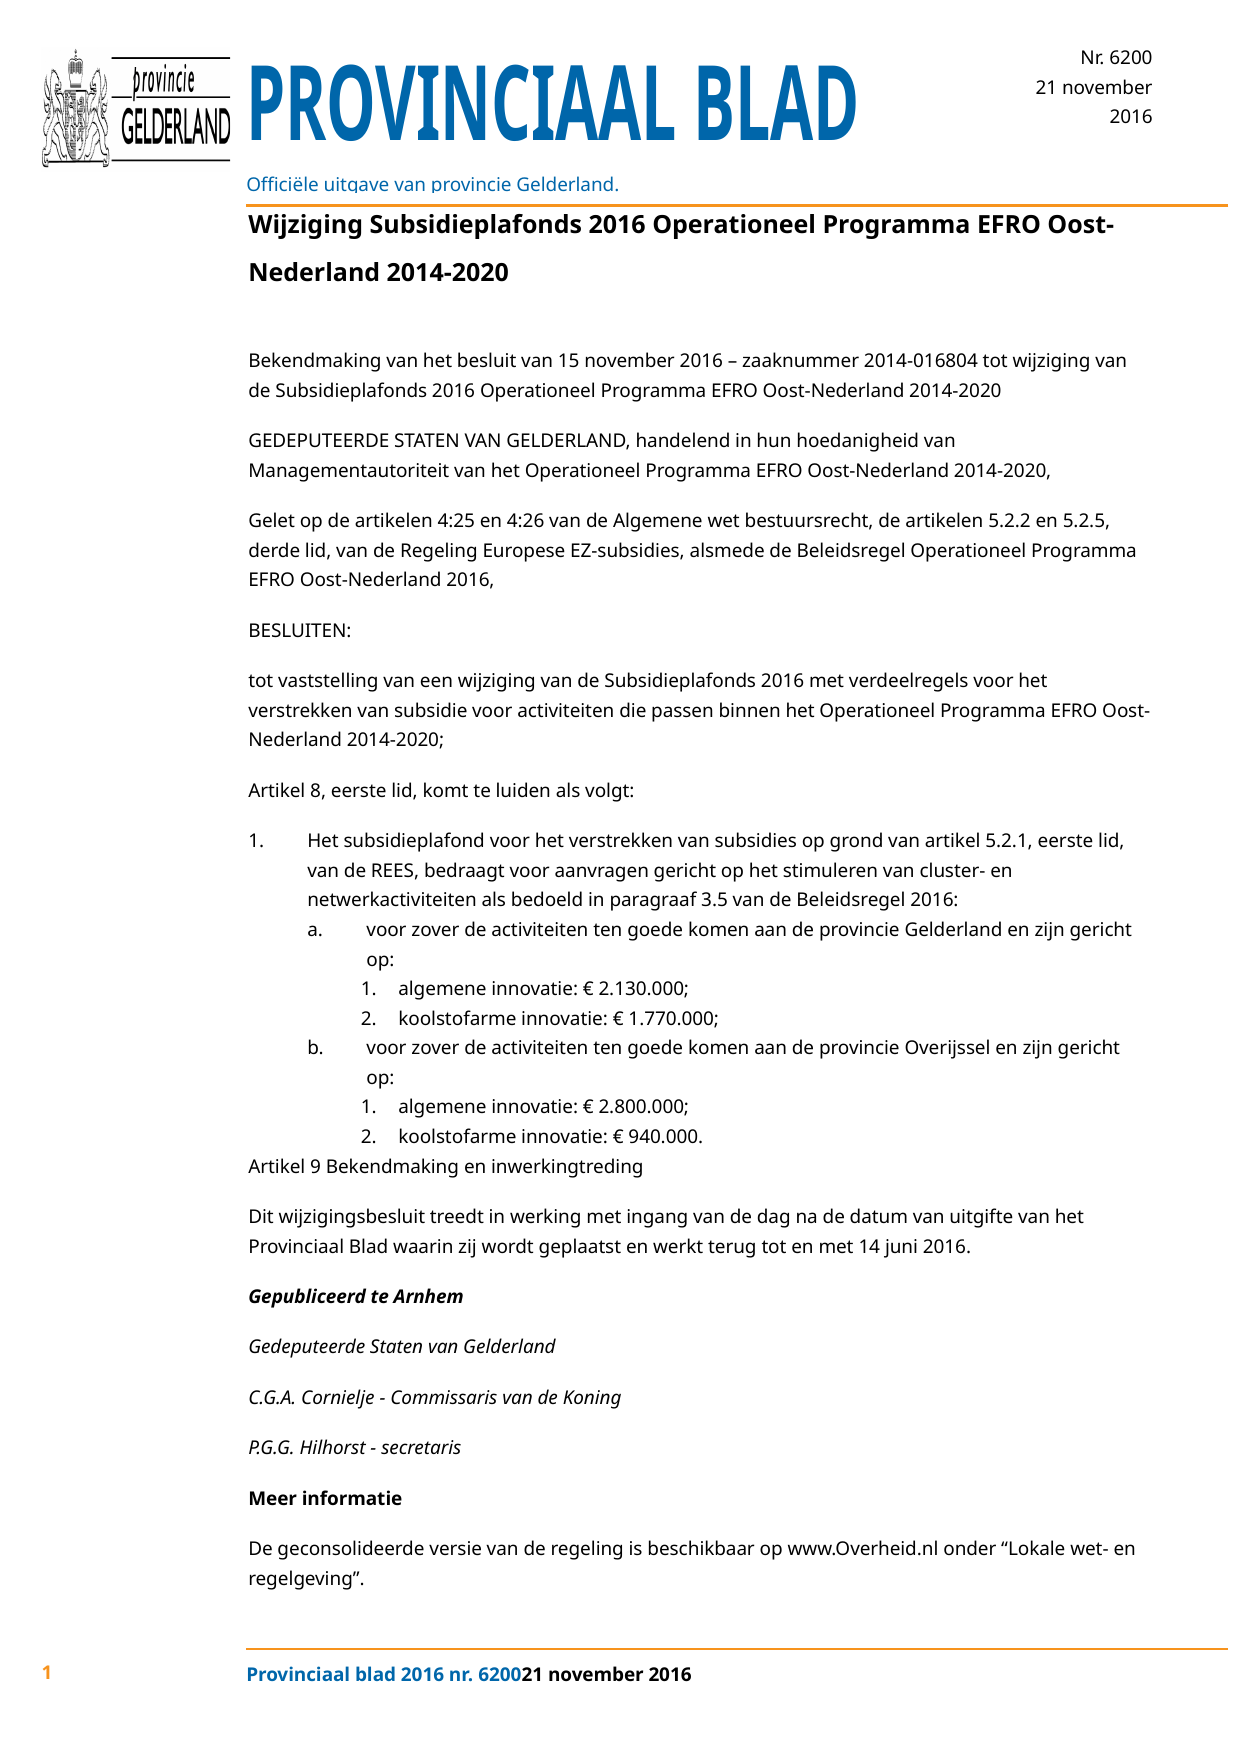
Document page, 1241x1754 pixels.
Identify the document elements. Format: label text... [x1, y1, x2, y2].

text GEDEPUTEERDE STATEN VAN GELDERLAND, handelend in hun hoedanigheid van Managementautoriteit van het Operationeel Programma EFRO Oost-Nederland 2014-2020, [248, 427, 1152, 483]
picture [41, 47, 231, 172]
text Dit wijzigingsbesluit treedt in werking met ingang van de dag na de datum van uitgifte van het Provinciaal Blad waarin zij wordt geplaatst en werkt terug tot en met 14 juni 2016. [248, 1203, 1152, 1259]
text Gelet op de artikelen 4:25 en 4:26 van de Algemene wet bestuursrecht, de artikelen 5.2.2 en 5.2.5, derde lid, van de Regeling Europese EZ-subsidies, alsmede de Beleidsregel Operationeel Programma EFRO Oost-Nederland 2016, [248, 507, 1152, 592]
list koolstofarme innovatie: € 940.000. [361, 1123, 1152, 1149]
list Het subsidieplafond voor het verstrekken van subsidies op grond van artikel 5.2.1, eerste lid, van de REES, bedraagt voor aanvragen gericht op het stimuleren van cluster- en netwerkactiviteiten als bedoeld in paragraaf 3.5 van de Beleidsregel 2016: [248, 827, 1152, 912]
text Bekendmaking van het besluit van 15 november 2016 – zaaknummer 2014-016804 tot wijziging van de Subsidieplafonds 2016 Operationeel Programma EFRO Oost-Nederland 2014-2020 [248, 347, 1152, 403]
text Meer informatie [248, 1485, 1152, 1511]
text De geconsolideerde versie van de regeling is beschikbaar op www.Overheid.nl onder “Lokale wet- en regelgeving”. [248, 1535, 1152, 1591]
text BESLUITEN: [248, 617, 1152, 643]
text Wijziging Subsidieplafonds 2016 Operationeel Programma EFRO Oost-Nederland 2014-2020 [248, 207, 1152, 288]
text Artikel 8, eerste lid, komt te luiden als volgt: [248, 777, 1152, 803]
list voor zover de activiteiten ten goede komen aan de provincie Overijssel en zijn gericht op: [307, 1034, 1152, 1090]
text C.G.A. Cornielje - Commissaris van de Koning [248, 1384, 1152, 1410]
text Gedeputeerde Staten van Gelderland [248, 1334, 1152, 1359]
list algemene innovatie: € 2.130.000; [361, 975, 1152, 1001]
text P.G.G. Hilhorst - secretaris [248, 1434, 1152, 1460]
list koolstofarme innovatie: € 1.770.000; [361, 1005, 1152, 1031]
list algemene innovatie: € 2.800.000; [361, 1094, 1152, 1119]
text tot vaststelling van een wijziging van de Subsidieplafonds 2016 met verdeelregels voor het verstrekken van subsidie voor activiteiten die passen binnen het Operationeel Programma EFRO Oost-Nederland 2014-2020; [248, 667, 1152, 752]
list voor zover de activiteiten ten goede komen aan de provincie Gelderland en zijn gericht op: [307, 916, 1152, 972]
text Gepubliceerd te Arnhem [248, 1283, 1152, 1309]
text Artikel 9 Bekendmaking en inwerkingtreding [248, 1153, 1152, 1179]
